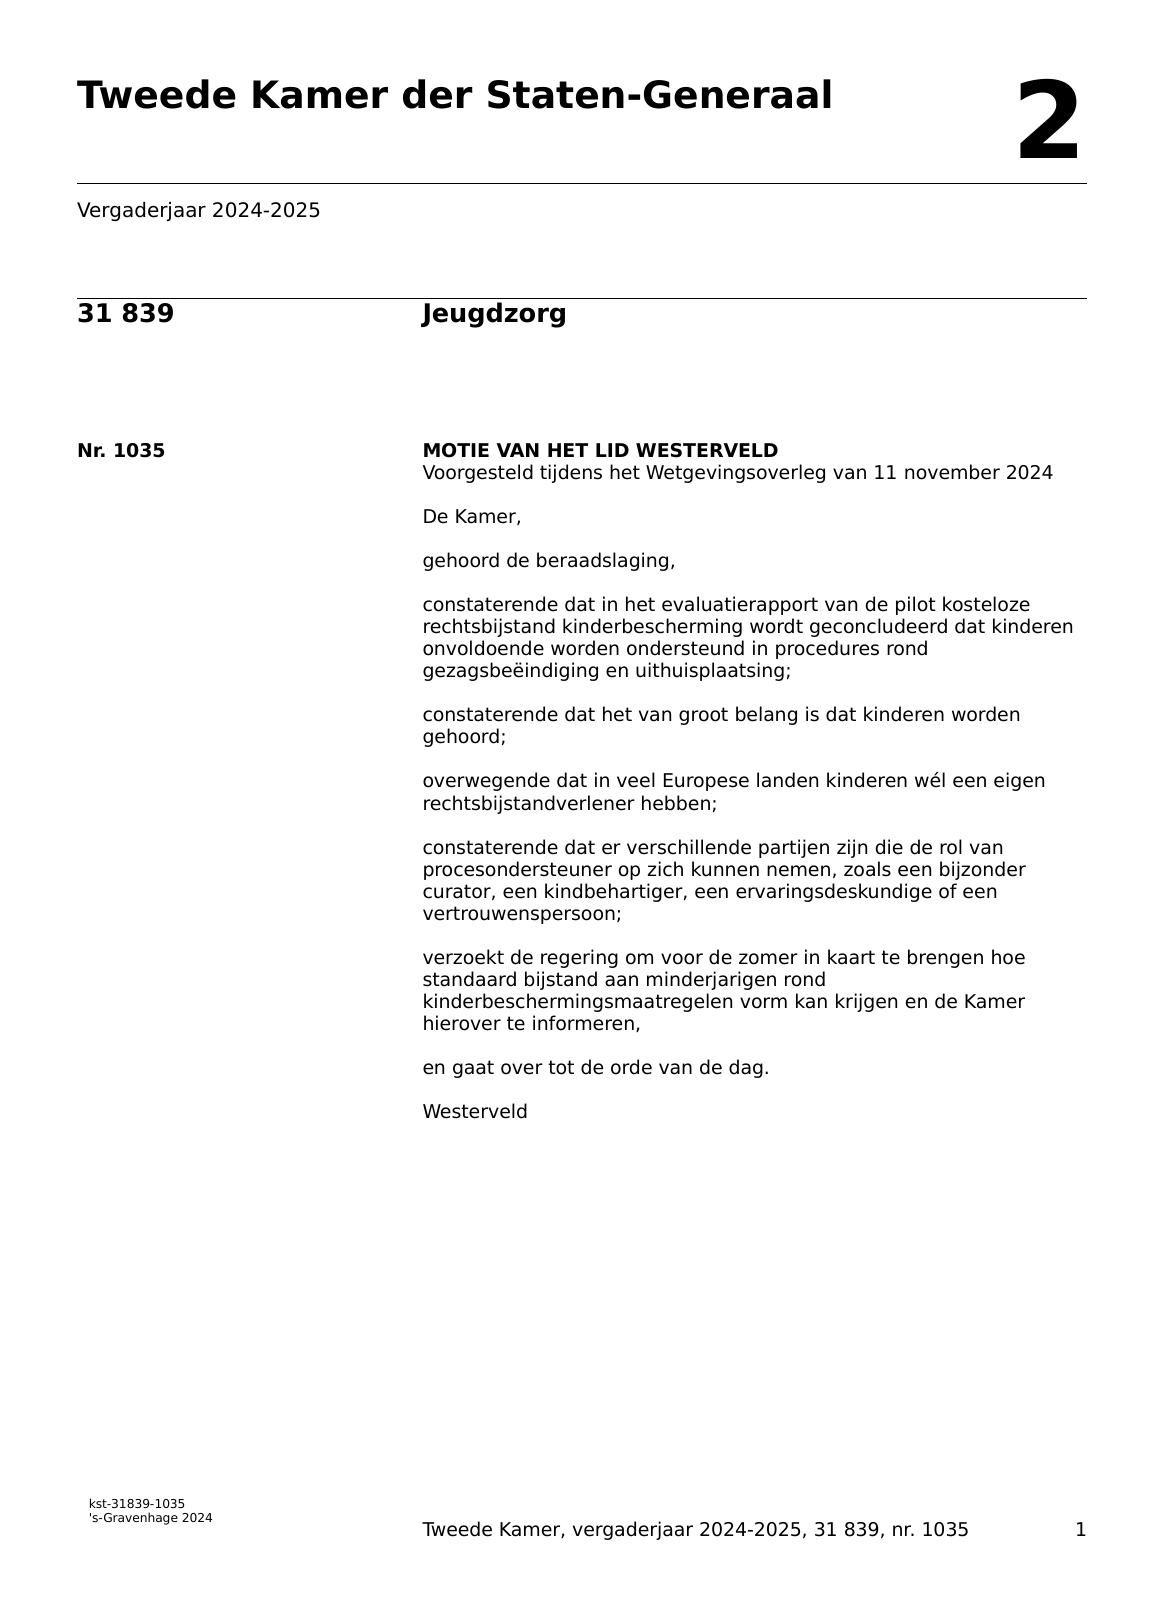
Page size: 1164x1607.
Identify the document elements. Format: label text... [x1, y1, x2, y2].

text Voorgesteld tijdens het Wetgevingsoverleg van 11 november 2024 [422, 462, 1087, 484]
text Westerveld [422, 1101, 1087, 1123]
subtitle Nr. 1035 MOTIE VAN HET LID WESTERVELD [77, 440, 1087, 462]
table_cell Vergaderjaar 2024-2025 [77, 184, 1087, 298]
text gehoord de beraadslaging, [422, 550, 1087, 572]
table_header Tweede Kamer der Staten-Generaal [77, 59, 886, 183]
text De Kamer, [422, 506, 1087, 528]
text 's-Gravenhage 2024 [88, 1511, 323, 1525]
text constaterende dat er verschillende partijen zijn die de rol van procesondersteuner op zich kunnen nemen, zoals een bijzonder curator, een kindbehartiger, een ervaringsdeskundige of een vertrouwenspersoon; [422, 837, 1087, 924]
text verzoekt de regering om voor de zomer in kaart te brengen hoe standaard bijstand aan minderjarigen rond kinderbeschermingsmaatregelen vorm kan krijgen en de Kamer hierover te informeren, [422, 947, 1087, 1034]
subtitle 31 839 Jeugdzorg [77, 299, 1087, 329]
text overwegende dat in veel Europese landen kinderen wél een eigen rechtsbijstandverlener hebben; [422, 770, 1087, 814]
text constaterende dat het van groot belang is dat kinderen worden gehoord; [422, 704, 1087, 748]
table_header 2 [886, 59, 1087, 183]
text kst-31839-1035 [88, 1497, 323, 1511]
text constaterende dat in het evaluatierapport van de pilot kosteloze rechtsbijstand kinderbescherming wordt geconcludeerd dat kinderen onvoldoende worden ondersteund in procedures rond gezagsbeëindiging en uithuisplaatsing; [422, 594, 1087, 682]
text en gaat over tot de orde van de dag. [422, 1057, 1087, 1079]
